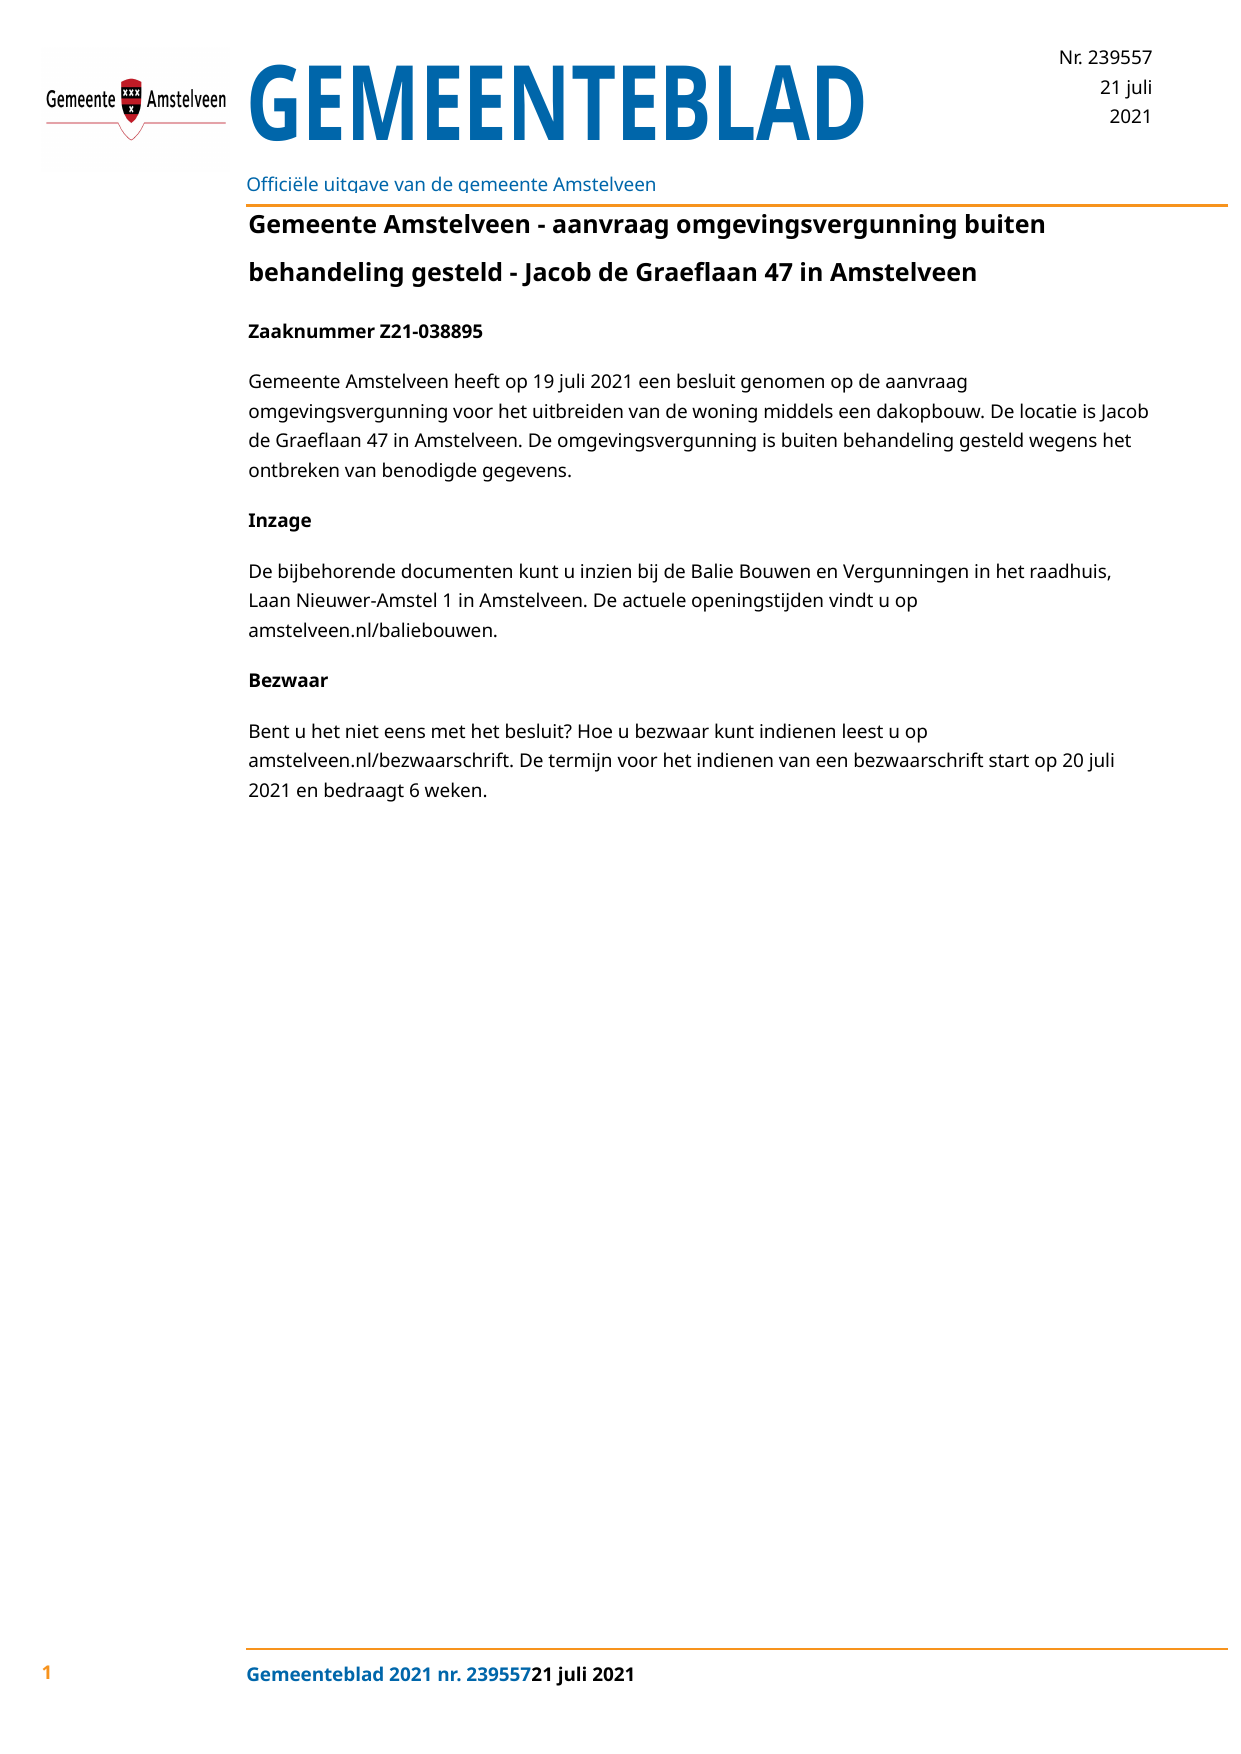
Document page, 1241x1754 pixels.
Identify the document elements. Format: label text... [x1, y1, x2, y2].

text Bent u het niet eens met het besluit? Hoe u bezwaar kunt indienen leest u op amstelveen.nl/bezwaarschrift. De termijn voor het indienen van een bezwaarschrift start op 20 juli 2021 en bedraagt 6 weken. [248, 718, 1152, 803]
text Bezwaar [248, 667, 1152, 693]
text Zaaknummer Z21-038895 [248, 318, 1152, 344]
text De bijbehorende documenten kunt u inzien bij de Balie Bouwen en Vergunningen in het raadhuis, Laan Nieuwer-Amstel 1 in Amstelveen. De actuele openingstijden vindt u op amstelveen.nl/baliebouwen. [248, 558, 1152, 643]
picture [41, 47, 231, 172]
text Gemeente Amstelveen - aanvraag omgevingsvergunning buiten behandeling gesteld - Jacob de Graeflaan 47 in Amstelveen [248, 207, 1152, 288]
text Inzage [248, 507, 1152, 533]
text Gemeente Amstelveen heeft op 19 juli 2021 een besluit genomen op de aanvraag omgevingsvergunning voor het uitbreiden van de woning middels een dakopbouw. De locatie is Jacob de Graeflaan 47 in Amstelveen. De omgevingsvergunning is buiten behandeling gesteld wegens het ontbreken van benodigde gegevens. [248, 368, 1152, 483]
